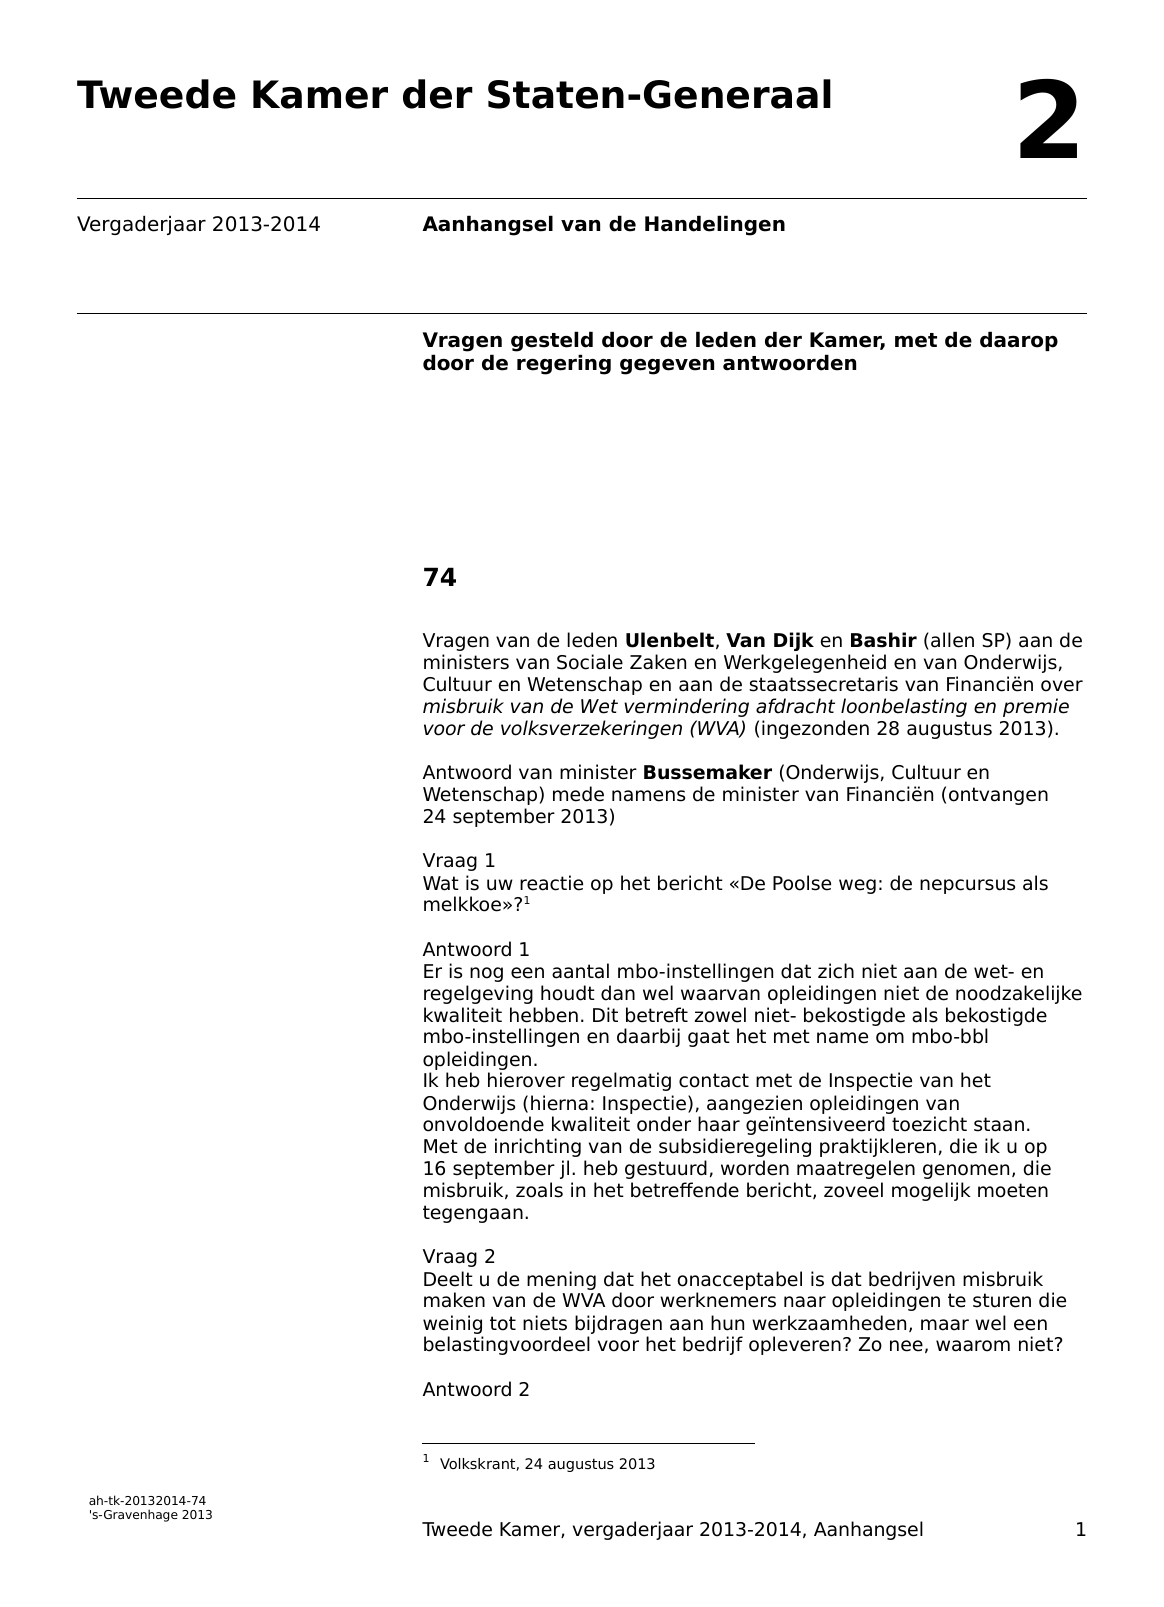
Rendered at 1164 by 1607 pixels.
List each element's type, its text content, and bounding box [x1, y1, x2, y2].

table_cell Vergaderjaar 2013-2014 [77, 199, 422, 313]
table_header Tweede Kamer der Staten-Generaal [77, 59, 886, 198]
text Antwoord 2 [422, 1378, 1087, 1401]
text Deelt u de mening dat het onacceptabel is dat bedrijven misbruik maken van de WVA door werknemers naar opleidingen te sturen die weinig tot niets bijdragen aan hun werkzaamheden, maar wel een belastingvoordeel voor het bedrijf opleveren? Zo nee, waarom niet? [422, 1268, 1087, 1356]
text Ik heb hierover regelmatig contact met de Inspectie van het Onderwijs (hierna: Inspectie), aangezien opleidingen van onvoldoende kwaliteit onder haar geïntensiveerd toezicht staan. [422, 1070, 1087, 1136]
table_cell Aanhangsel van de Handelingen [422, 199, 1087, 313]
text Volkskrant, 24 augustus 2013 [422, 1452, 1087, 1474]
text 's-Gravenhage 2013 [88, 1508, 323, 1522]
table_cell Vragen gesteld door de leden der Kamer, met de daarop door de regering gegeven antwoorden [422, 314, 1087, 375]
text Met de inrichting van de subsidieregeling praktijkleren, die ik u op 16 september jl. heb gestuurd, worden maatregelen genomen, die misbruik, zoals in het betreffende bericht, zoveel mogelijk moeten tegengaan. [422, 1136, 1087, 1224]
text Antwoord 1 [422, 938, 1087, 961]
table_cell [77, 314, 422, 375]
text Wat is uw reactie op het bericht «De Poolse weg: de nepcursus als melkkoe»? [422, 872, 1087, 916]
text Antwoord van minister Bussemaker (Onderwijs, Cultuur en Wetenschap) mede namens de minister van Financiën (ontvangen 24 september 2013) [422, 762, 1087, 828]
text Vragen van de leden Ulenbelt, Van Dijk en Bashir (allen SP) aan de ministers van Sociale Zaken en Werkgelegenheid en van Onderwijs, Cultuur en Wetenschap en aan de staatssecretaris van Financiën over misbruik van de Wet vermindering afdracht loonbelasting en premie voor de volksverzekeringen (WVA) (ingezonden 28 augustus 2013). [422, 630, 1087, 740]
text Vraag 2 [422, 1246, 1087, 1268]
text 74 [422, 563, 1087, 592]
text ah-tk-20132014-74 [88, 1494, 323, 1508]
table_header 2 [886, 59, 1087, 198]
text Er is nog een aantal mbo-instellingen dat zich niet aan de wet- en regelgeving houdt dan wel waarvan opleidingen niet de noodzakelijke kwaliteit hebben. Dit betreft zowel niet- bekostigde als bekostigde mbo-instellingen en daarbij gaat het met name om mbo-bbl opleidingen. [422, 961, 1087, 1070]
text Vraag 1 [422, 850, 1087, 872]
